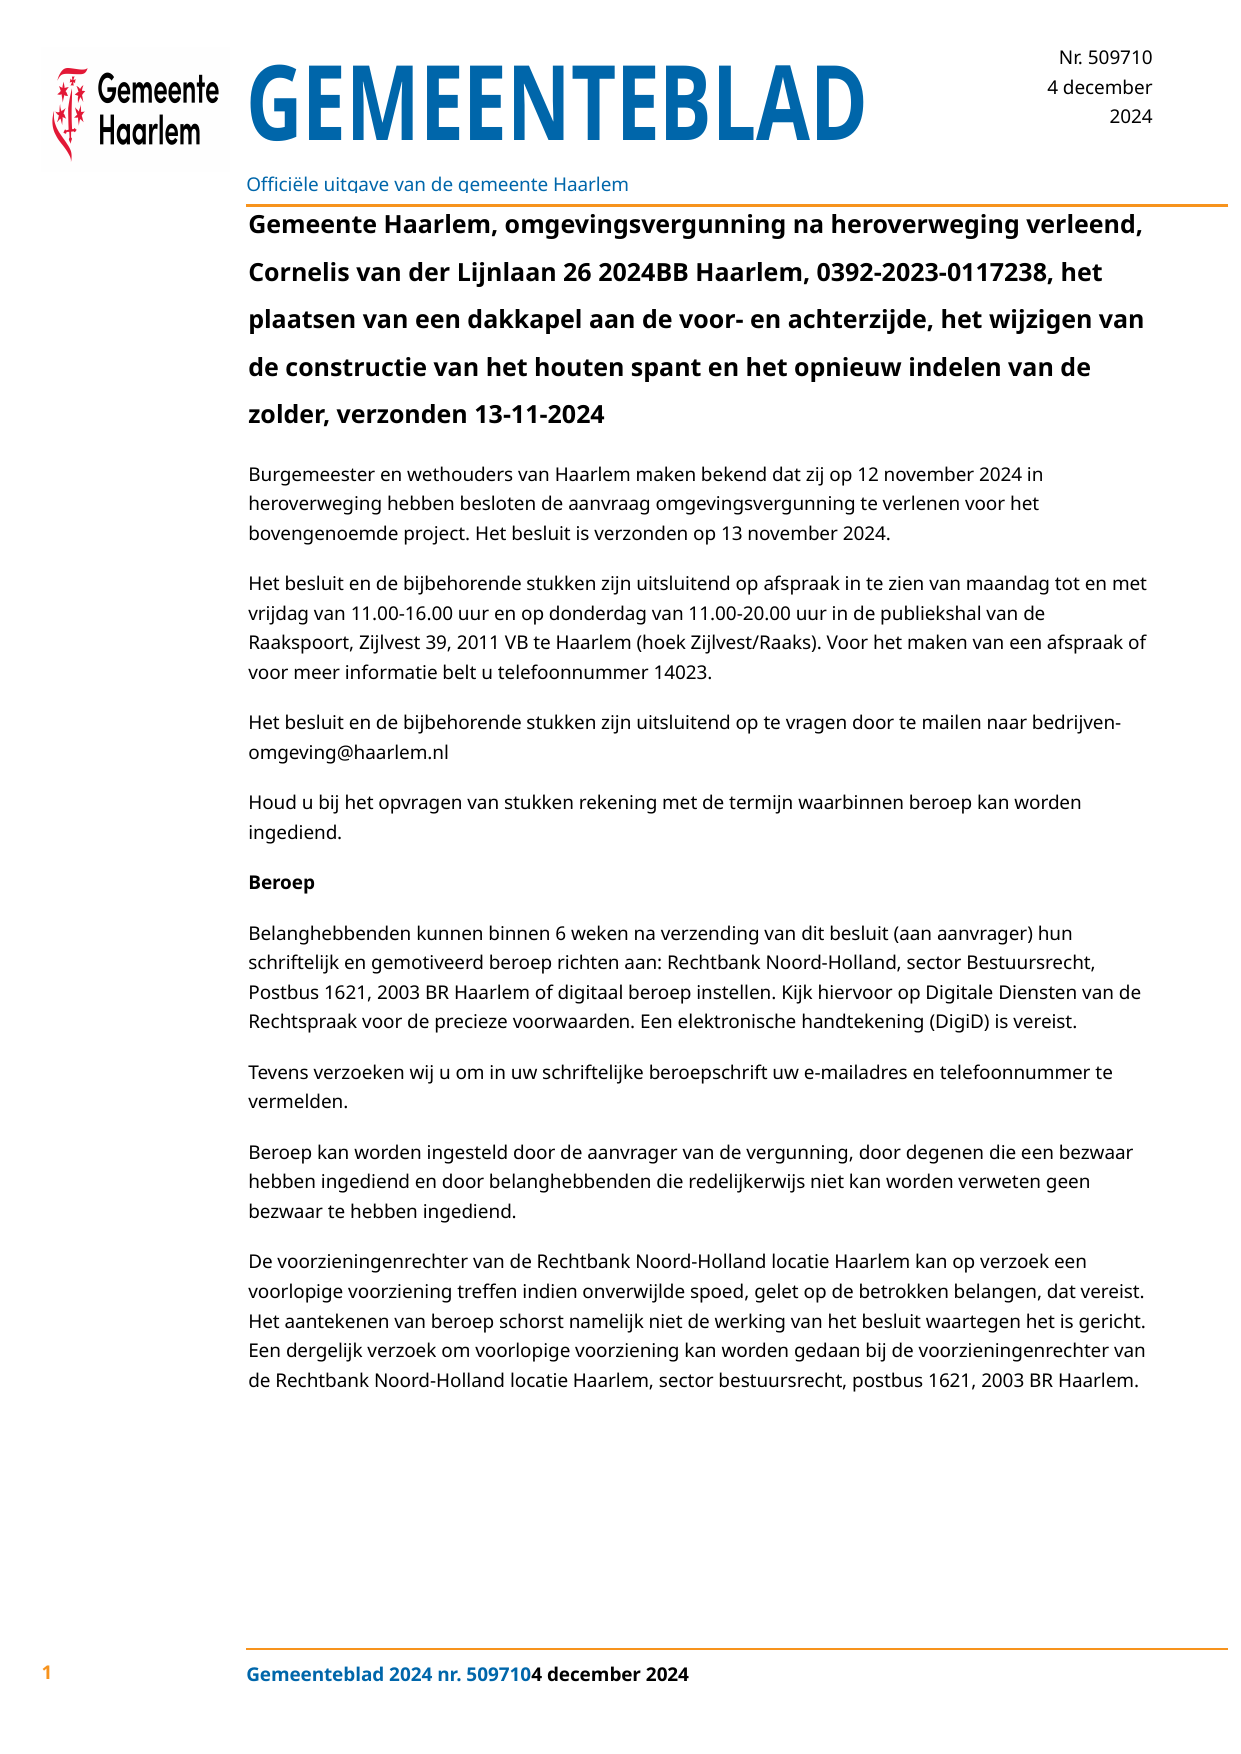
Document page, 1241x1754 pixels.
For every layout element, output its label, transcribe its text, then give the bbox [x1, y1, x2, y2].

text Gemeente Haarlem, omgevingsvergunning na heroverweging verleend, Cornelis van der Lijnlaan 26 2024BB Haarlem, 0392-2023-0117238, het plaatsen van een dakkapel aan de voor- en achterzijde, het wijzigen van de constructie van het houten spant en het opnieuw indelen van de zolder, verzonden 13-11-2024 [248, 207, 1152, 431]
text Het besluit en de bijbehorende stukken zijn uitsluitend op afspraak in te zien van maandag tot en met vrijdag van 11.00-16.00 uur en op donderdag van 11.00-20.00 uur in de publiekshal van de Raakspoort, Zijlvest 39, 2011 VB te Haarlem (hoek Zijlvest/Raaks). Voor het maken van een afspraak of voor meer informatie belt u telefoonnummer 14023. [248, 570, 1152, 685]
text De voorzieningenrechter van de Rechtbank Noord-Holland locatie Haarlem kan op verzoek een voorlopige voorziening treffen indien onverwijlde spoed, gelet op de betrokken belangen, dat vereist. Het aantekenen van beroep schorst namelijk niet de werking van het besluit waartegen het is gericht. Een dergelijk verzoek om voorlopige voorziening kan worden gedaan bij de voorzieningenrechter van de Rechtbank Noord-Holland locatie Haarlem, sector bestuursrecht, postbus 1621, 2003 BR Haarlem. [248, 1249, 1152, 1393]
text Beroep kan worden ingesteld door de aanvrager van de vergunning, door degenen die een bezwaar hebben ingediend en door belanghebbenden die redelijkerwijs niet kan worden verweten geen bezwaar te hebben ingediend. [248, 1139, 1152, 1224]
text Belanghebbenden kunnen binnen 6 weken na verzending van dit besluit (aan aanvrager) hun schriftelijk en gemotiveerd beroep richten aan: Rechtbank Noord-Holland, sector Bestuursrecht, Postbus 1621, 2003 BR Haarlem of digitaal beroep instellen. Kijk hiervoor op Digitale Diensten van de Rechtspraak voor de precieze voorwaarden. Een elektronische handtekening (DigiD) is vereist. [248, 920, 1152, 1034]
text Houd u bij het opvragen van stukken rekening met de termijn waarbinnen beroep kan worden ingediend. [248, 789, 1152, 845]
text Burgemeester en wethouders van Haarlem maken bekend dat zij op 12 november 2024 in heroverweging hebben besloten de aanvraag omgevingsvergunning te verlenen voor het bovengenoemde project. Het besluit is verzonden op 13 november 2024. [248, 461, 1152, 546]
text Het besluit en de bijbehorende stukken zijn uitsluitend op te vragen door te mailen naar bedrijven-omgeving@haarlem.nl [248, 709, 1152, 765]
text Tevens verzoeken wij u om in uw schriftelijke beroepschrift uw e-mailadres en telefoonnummer te vermelden. [248, 1059, 1152, 1114]
picture [41, 47, 231, 172]
text Beroep [248, 869, 1152, 895]
